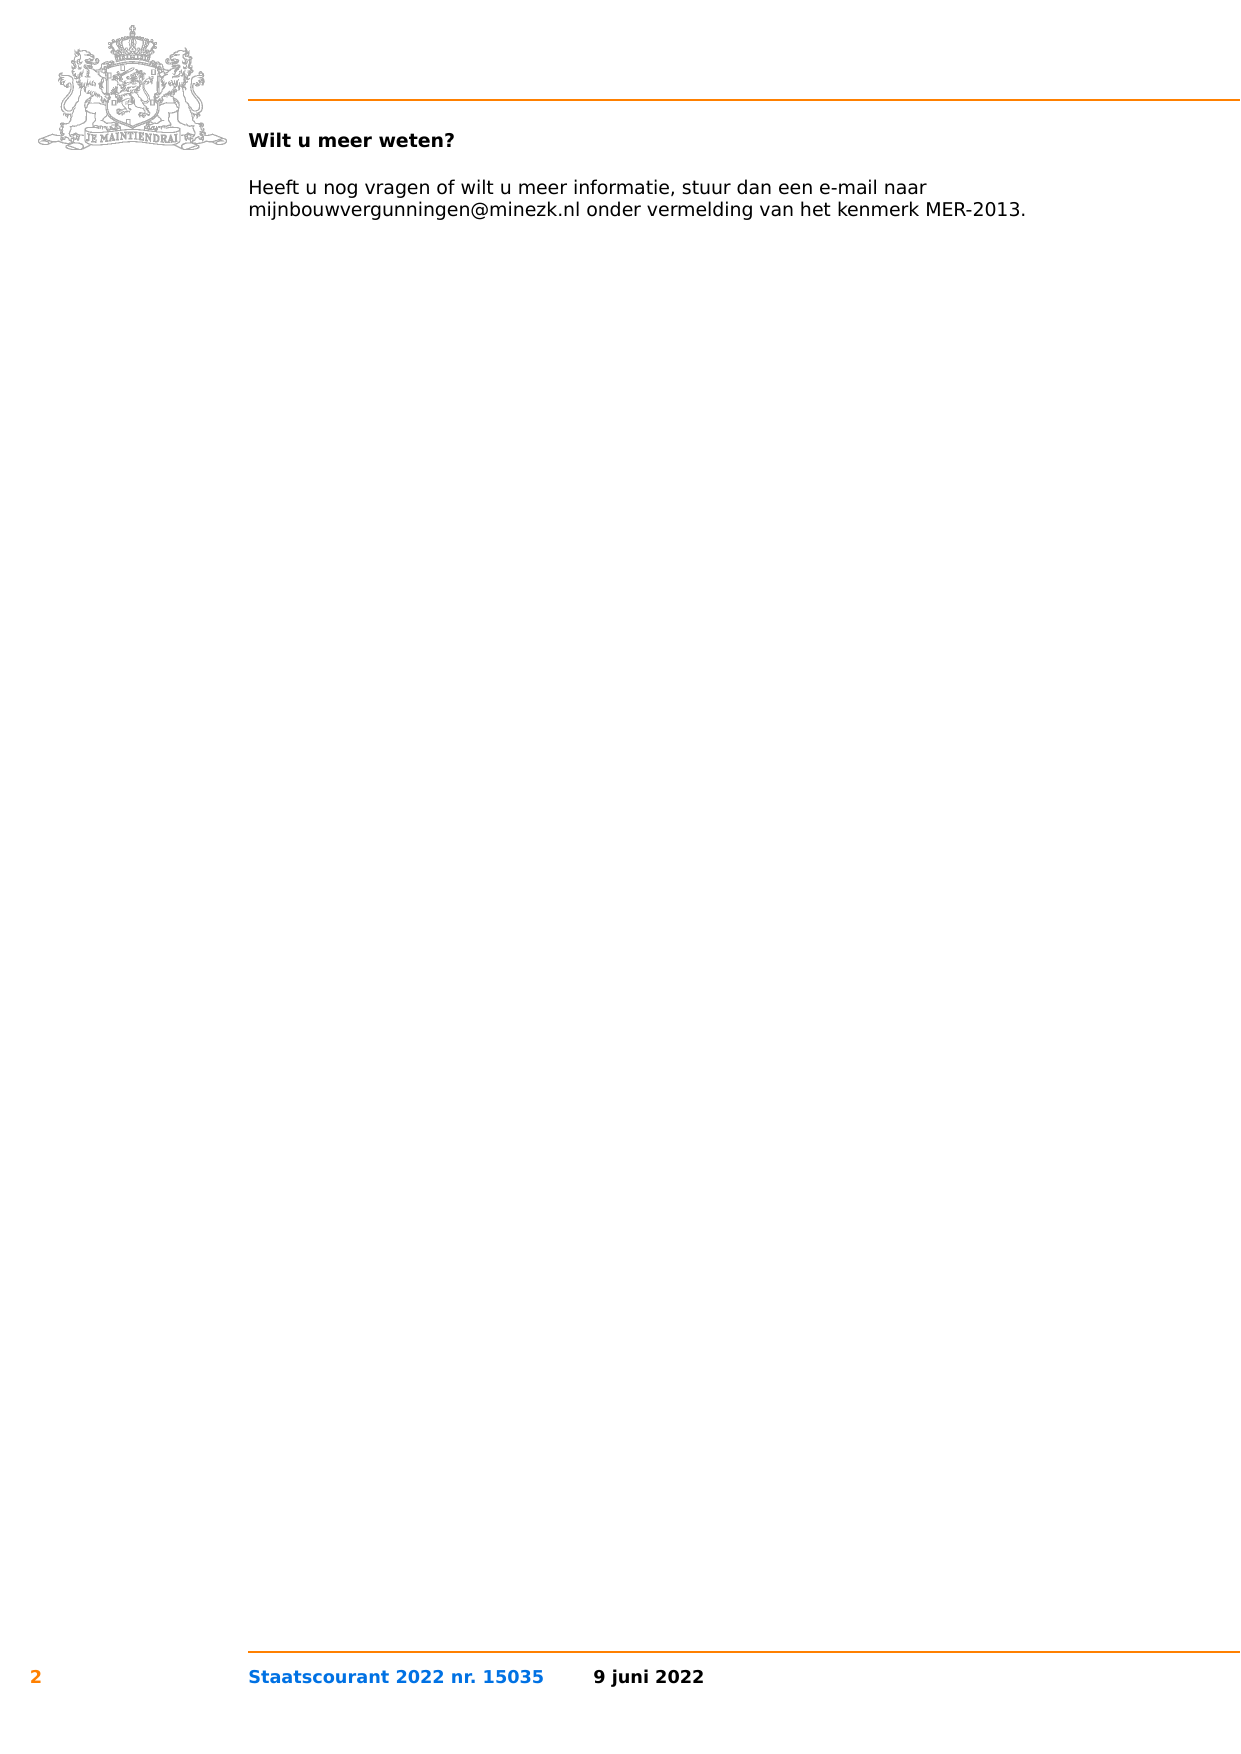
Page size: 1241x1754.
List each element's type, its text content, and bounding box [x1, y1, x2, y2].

picture [38, 25, 227, 150]
text Heeft u nog vragen of wilt u meer informatie, stuur dan een e-mail naar mijnbouwvergunningen@minezk.nl onder vermelding van het kenmerk MER-2013. [248, 177, 1163, 221]
subtitle Wilt u meer weten? [248, 130, 1163, 152]
